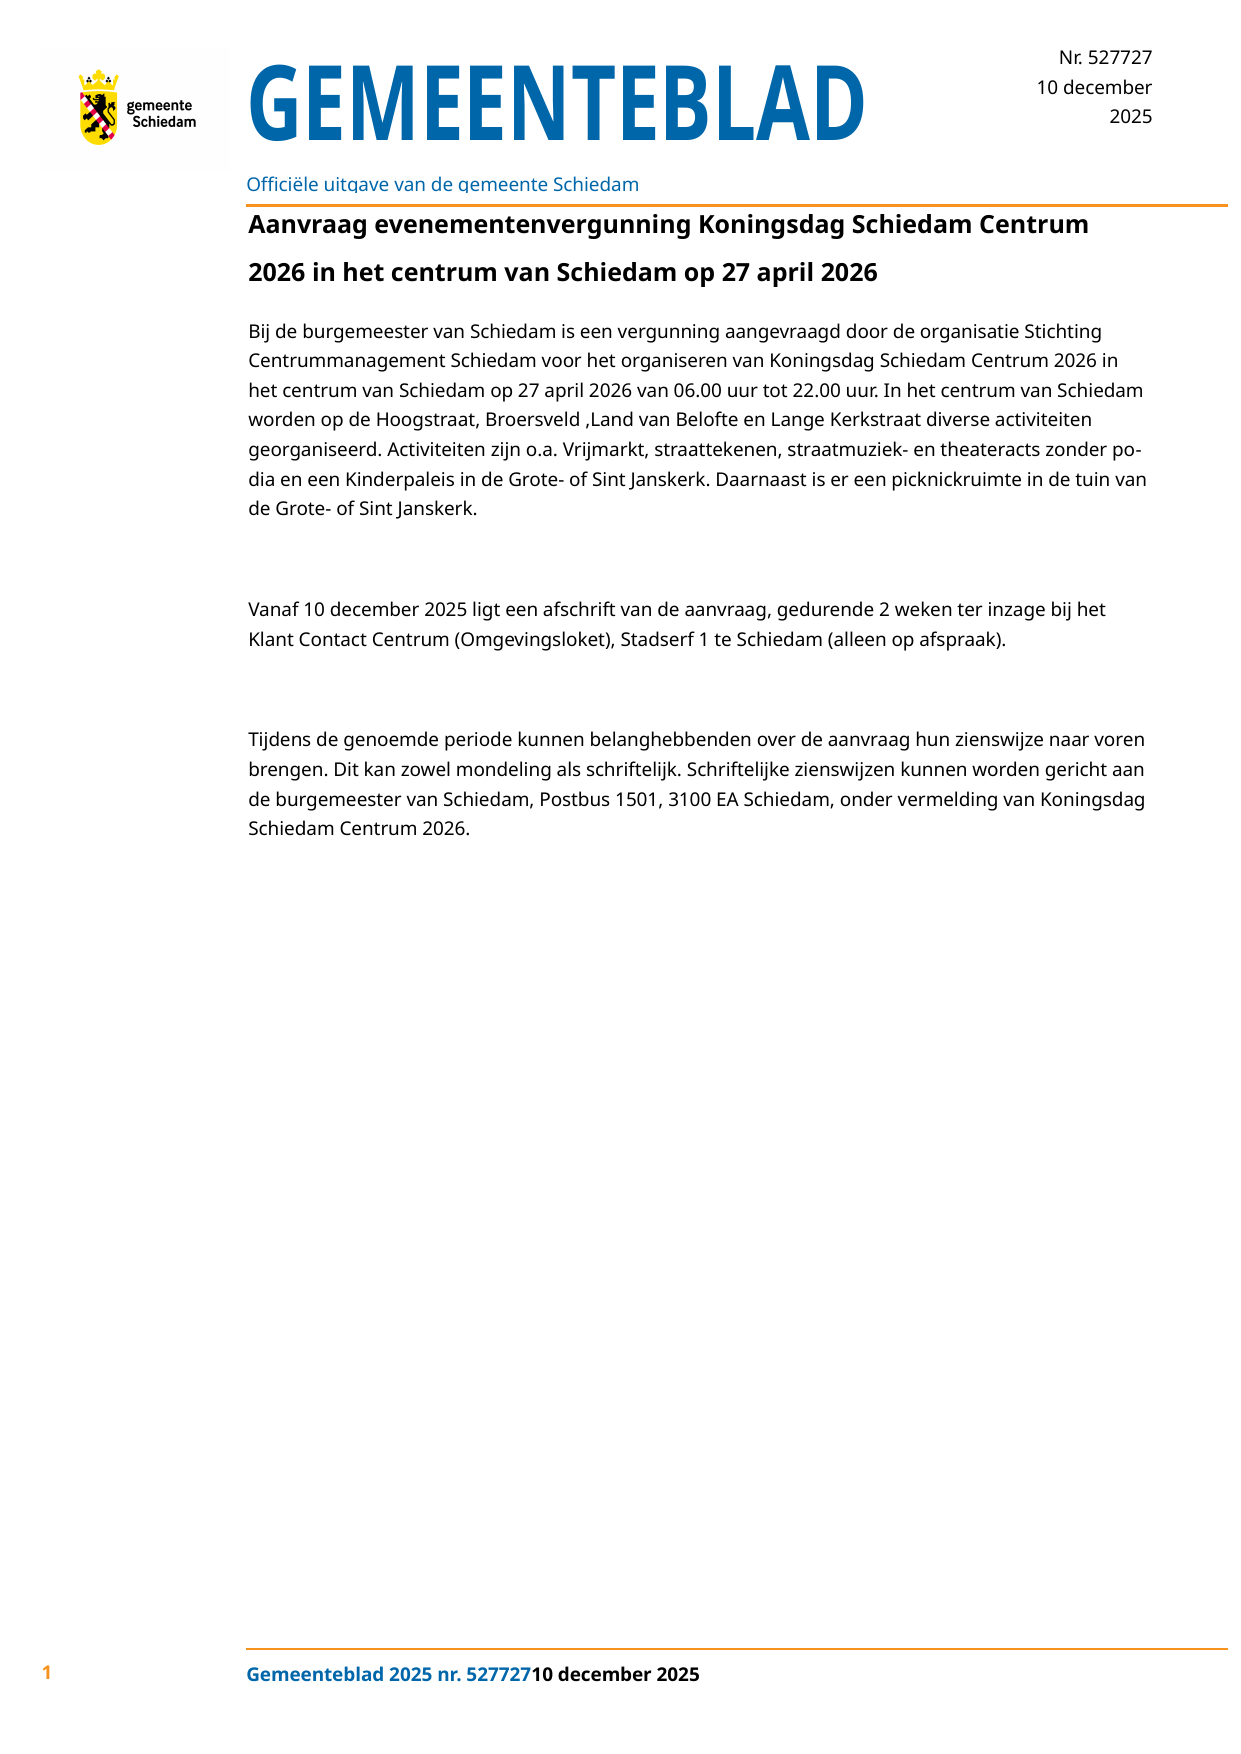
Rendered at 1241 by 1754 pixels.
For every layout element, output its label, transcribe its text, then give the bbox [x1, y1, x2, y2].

text Bij de burgemeester van Schiedam is een vergunning aangevraagd door de organisatie Stichting Centrummanagement Schiedam voor het organiseren van Koningsdag Schiedam Centrum 2026 in het centrum van Schiedam op 27 april 2026 van 06.00 uur tot 22.00 uur. In het centrum van Schiedam worden op de Hoogstraat, Broersveld ,Land van Belofte en Lange Kerkstraat diverse activiteiten georganiseerd. Activiteiten zijn o.a. Vrijmarkt, straattekenen, straatmuziek- en theateracts zonder po­dia en een Kinderpaleis in de Grote- of Sint Janskerk. Daarnaast is er een picknickruimte in de tuin van de Grote- of Sint Janskerk. [248, 318, 1152, 521]
picture [41, 47, 231, 172]
text Aanvraag evenementenvergunning Koningsdag Schiedam Centrum 2026 in het centrum van Schiedam op 27 april 2026 [248, 207, 1152, 288]
text Tijdens de genoemde periode kunnen belanghebbenden over de aanvraag hun zienswijze naar voren brengen. Dit kan zowel mondeling als schriftelijk. Schriftelijke zienswijzen kunnen worden gericht aan de burgemeester van Schiedam, Postbus 1501, 3100 EA Schiedam, onder vermelding van Koningsdag Schiedam Centrum 2026. [248, 727, 1152, 841]
text Vanaf 10 december 2025 ligt een afschrift van de aanvraag, gedurende 2 weken ter inzage bij het Klant Contact Centrum (Omgevingsloket), Stadserf 1 te Schiedam (alleen op afspraak). [248, 596, 1152, 652]
